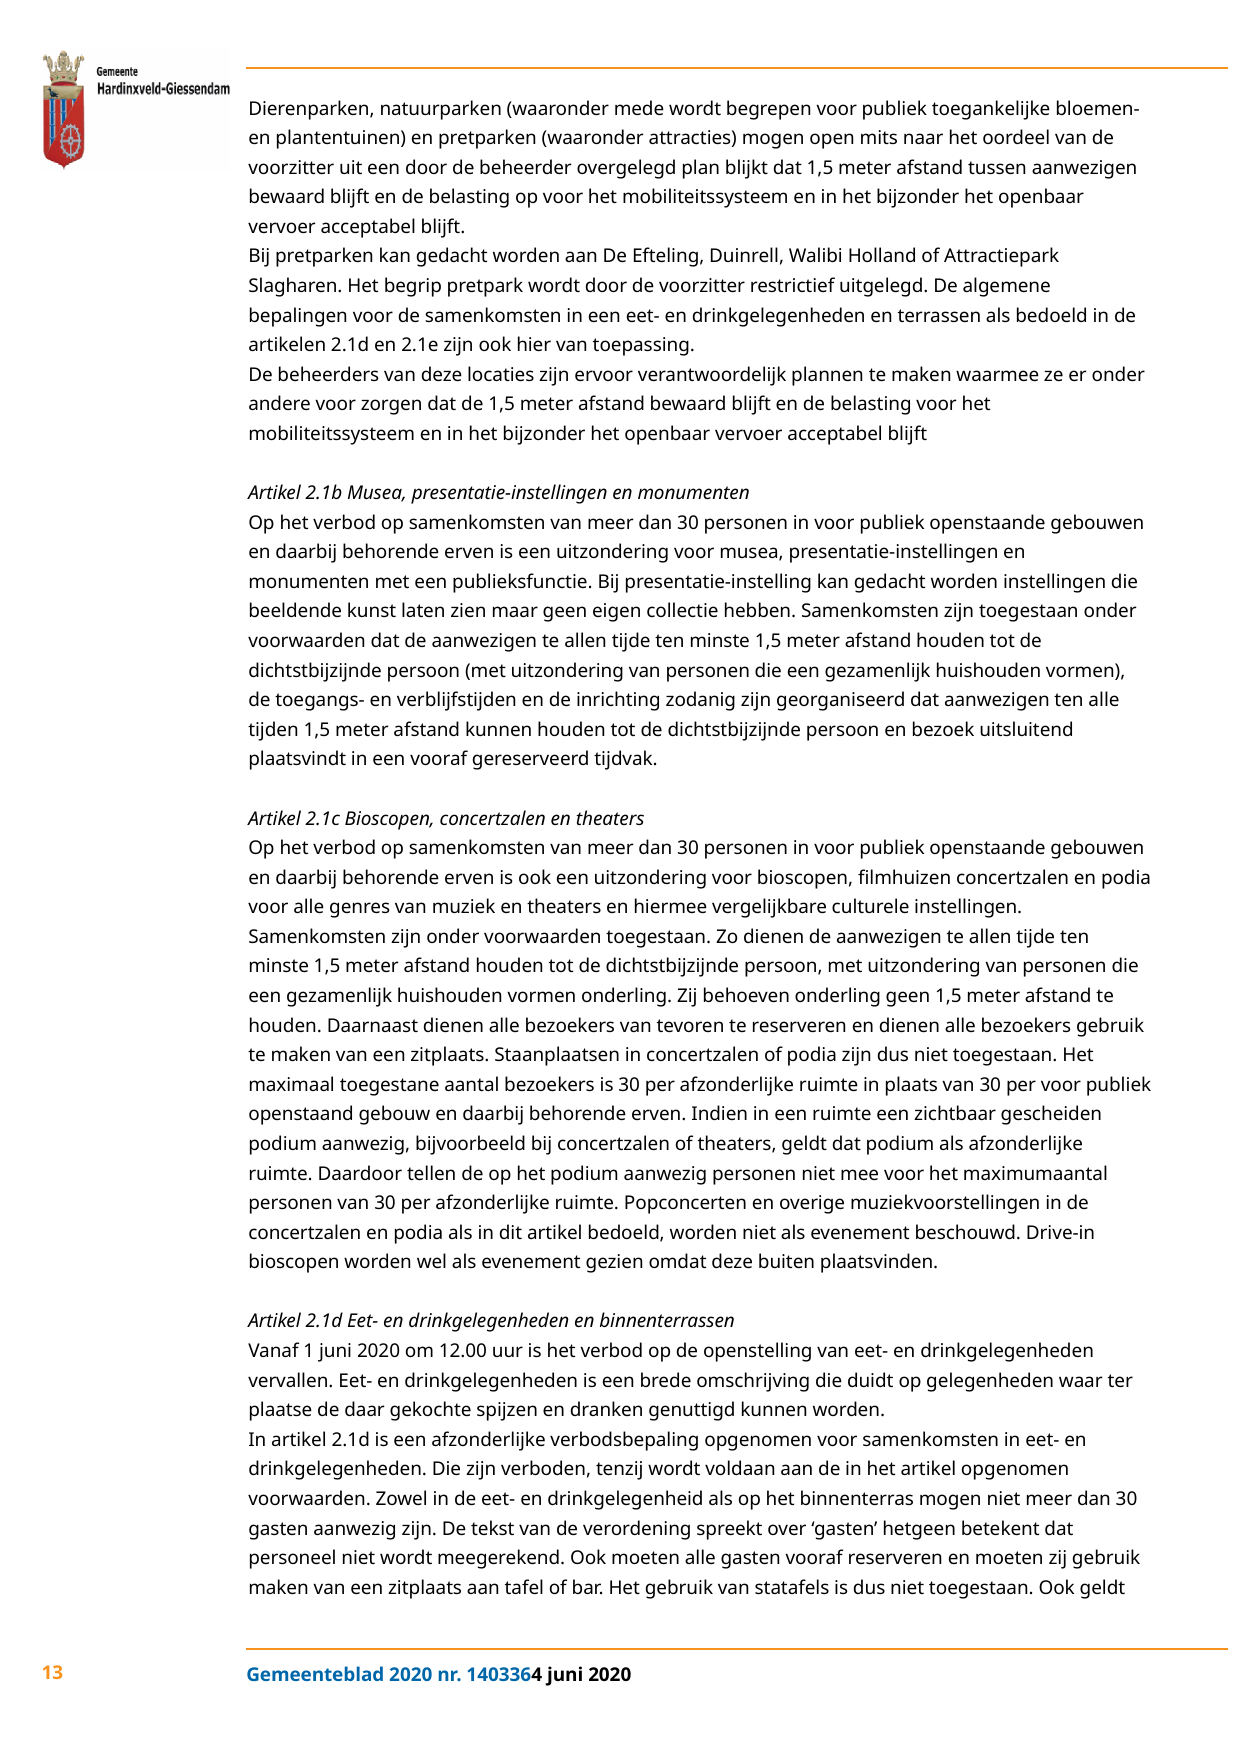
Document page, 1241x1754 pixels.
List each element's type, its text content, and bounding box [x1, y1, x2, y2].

text Op het verbod op samenkomsten van meer dan 30 personen in voor publiek openstaande gebouwen en daarbij behorende erven is ook een uitzondering voor bioscopen, filmhuizen concertzalen en podia voor alle genres van muziek en theaters en hiermee vergelijkbare culturele instellingen. Samenkomsten zijn onder voorwaarden toegestaan. Zo dienen de aanwezigen te allen tijde ten minste 1,5 meter afstand houden tot de dichtstbijzijnde persoon, met uitzondering van personen die een gezamenlijk huishouden vormen onderling. Zij behoeven onderling geen 1,5 meter afstand te houden. Daarnaast dienen alle bezoekers van tevoren te reserveren en dienen alle bezoekers gebruik te maken van een zitplaats. Staanplaatsen in concertzalen of podia zijn dus niet toegestaan. Het maximaal toegestane aantal bezoekers is 30 per afzonderlijke ruimte in plaats van 30 per voor publiek openstaand gebouw en daarbij behorende erven. Indien in een ruimte een zichtbaar gescheiden podium aanwezig, bijvoorbeeld bij concertzalen of theaters, geldt dat podium als afzonderlijke ruimte. Daardoor tellen de op het podium aanwezig personen niet mee voor het maximumaantal personen van 30 per afzonderlijke ruimte. Popconcerten en overige muziekvoorstellingen in de concertzalen en podia als in dit artikel bedoeld, worden niet als evenement beschouwd. Drive-in bioscopen worden wel als evenement gezien omdat deze buiten plaatsvinden. [248, 834, 1152, 1274]
text Dierenparken, natuurparken (waaronder mede wordt begrepen voor publiek toegankelijke bloemen- en plantentuinen) en pretparken (waaronder attracties) mogen open mits naar het oordeel van de voorzitter uit een door de beheerder overgelegd plan blijkt dat 1,5 meter afstand tussen aanwezigen bewaard blijft en de belasting op voor het mobiliteitssysteem en in het bijzonder het openbaar vervoer acceptabel blijft. [248, 95, 1152, 239]
text Artikel 2.1b Musea, presentatie-instellingen en monumenten [248, 479, 1152, 505]
text Op het verbod op samenkomsten van meer dan 30 personen in voor publiek openstaande gebouwen en daarbij behorende erven is een uitzondering voor musea, presentatie-instellingen en monumenten met een publieksfunctie. Bij presentatie-instelling kan gedacht worden instellingen die beeldende kunst laten zien maar geen eigen collectie hebben. Samenkomsten zijn toegestaan onder voorwaarden dat de aanwezigen te allen tijde ten minste 1,5 meter afstand houden tot de dichtstbijzijnde persoon (met uitzondering van personen die een gezamenlijk huishouden vormen), de toegangs- en verblijfstijden en de inrichting zodanig zijn georganiseerd dat aanwezigen ten alle tijden 1,5 meter afstand kunnen houden tot de dichtstbijzijnde persoon en bezoek uitsluitend plaatsvindt in een vooraf gereserveerd tijdvak. [248, 509, 1152, 771]
text Vanaf 1 juni 2020 om 12.00 uur is het verbod op de openstelling van eet- en drinkgelegenheden vervallen. Eet- en drinkgelegenheden is een brede omschrijving die duidt op gelegenheden waar ter plaatse de daar gekochte spijzen en dranken genuttigd kunnen worden. [248, 1337, 1152, 1422]
text Artikel 2.1c Bioscopen, concertzalen en theaters [248, 805, 1152, 831]
text Artikel 2.1d Eet- en drinkgelegenheden en binnenterrassen [248, 1308, 1152, 1333]
picture [41, 47, 231, 172]
text Bij pretparken kan gedacht worden aan De Efteling, Duinrell, Walibi Holland of Attractiepark Slagharen. Het begrip pretpark wordt door de voorzitter restrictief uitgelegd. De algemene bepalingen voor de samenkomsten in een eet- en drinkgelegenheden en terrassen als bedoeld in de artikelen 2.1d en 2.1e zijn ook hier van toepassing. [248, 243, 1152, 357]
text De beheerders van deze locaties zijn ervoor verantwoordelijk plannen te maken waarmee ze er onder andere voor zorgen dat de 1,5 meter afstand bewaard blijft en de belasting voor het mobiliteitssysteem en in het bijzonder het openbaar vervoer acceptabel blijft [248, 361, 1152, 446]
text In artikel 2.1d is een afzonderlijke verbodsbepaling opgenomen voor samenkomsten in eet- en drinkgelegenheden. Die zijn verboden, tenzij wordt voldaan aan de in het artikel opgenomen voorwaarden. Zowel in de eet- en drinkgelegenheid als op het binnenterras mogen niet meer dan 30 gasten aanwezig zijn. De tekst van de verordening spreekt over ‘gasten’ hetgeen betekent dat personeel niet wordt meegerekend. Ook moeten alle gasten vooraf reserveren en moeten zij gebruik maken van een zitplaats aan tafel of bar. Het gebruik van statafels is dus niet toegestaan. Ook geldt [248, 1426, 1152, 1600]
